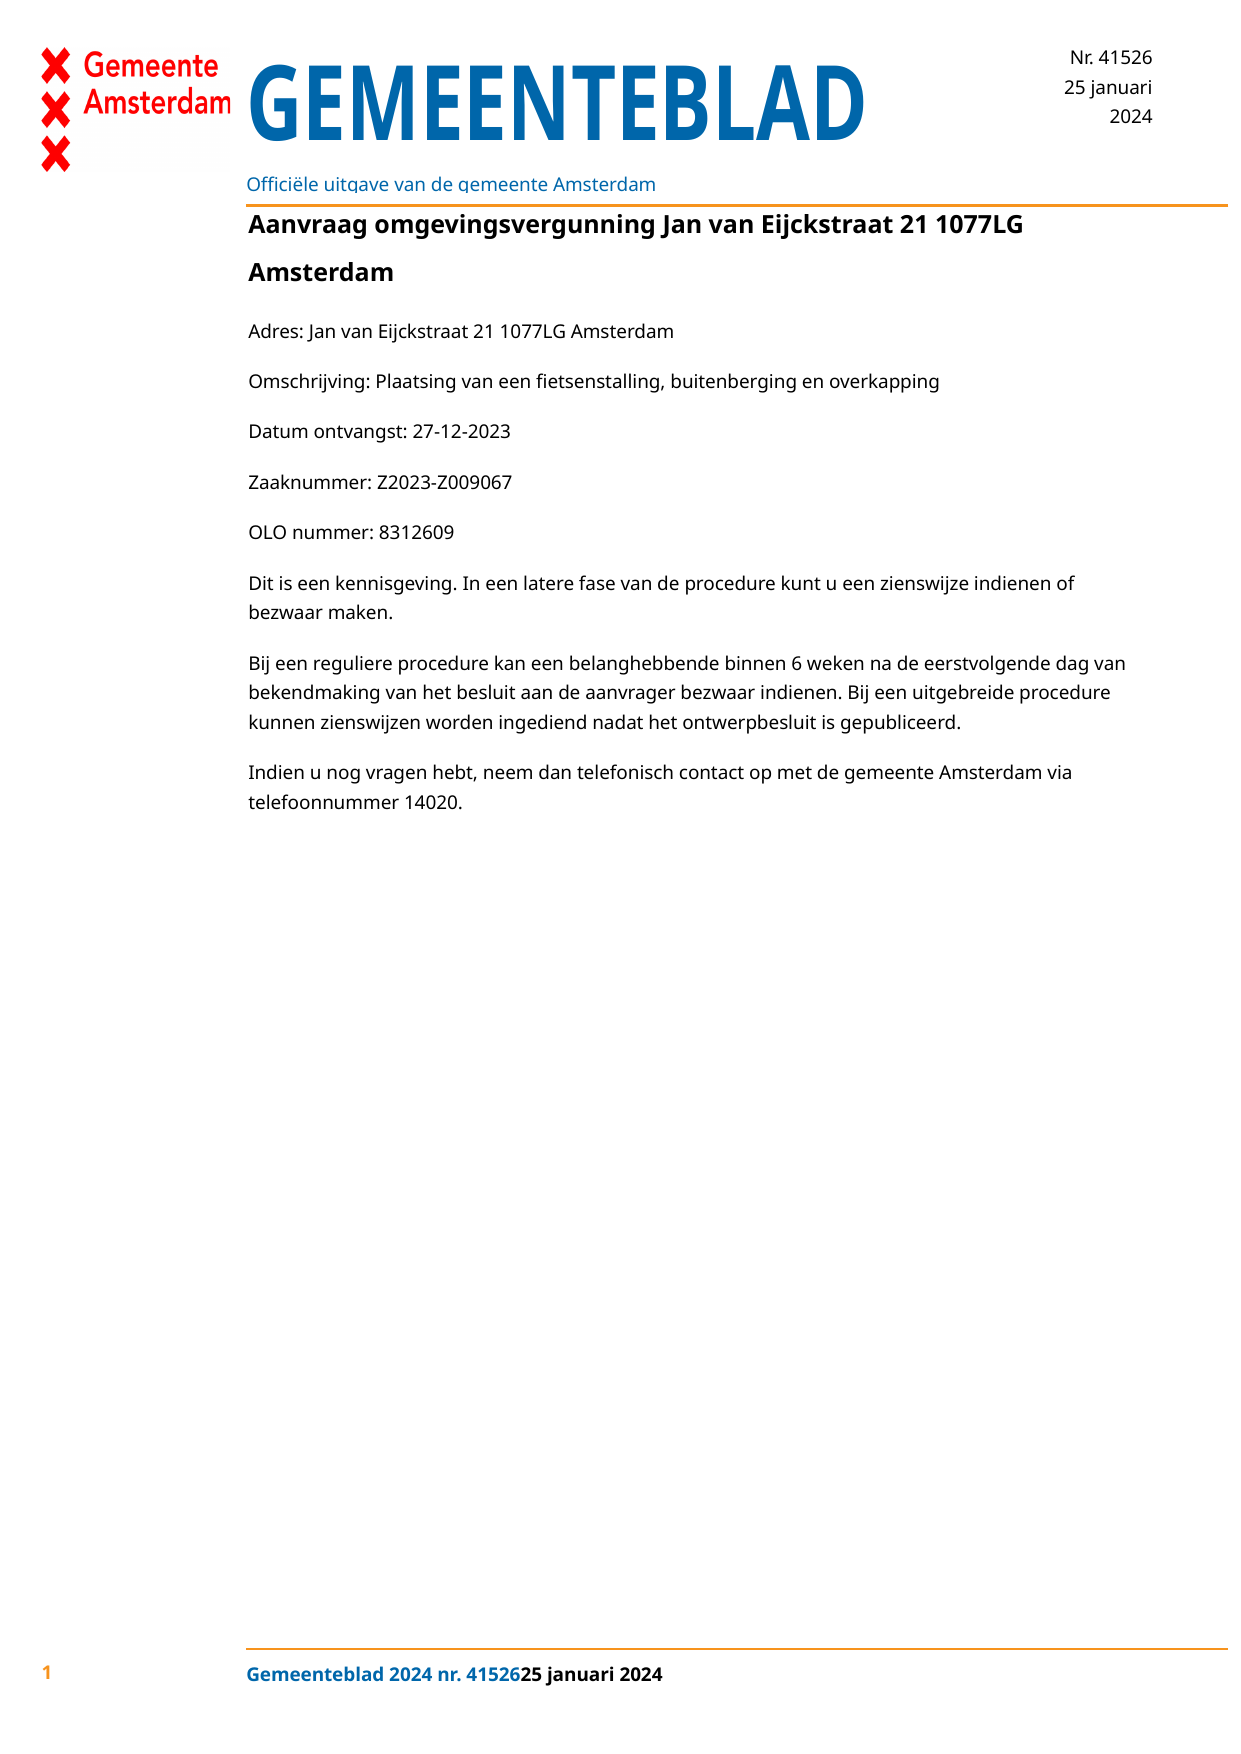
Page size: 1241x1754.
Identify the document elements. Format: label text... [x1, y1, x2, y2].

text OLO nummer: 8312609 [248, 519, 1152, 545]
text Bij een reguliere procedure kan een belanghebbende binnen 6 weken na de eerstvolgende dag van bekendmaking van het besluit aan de aanvrager bezwaar indienen. Bij een uitgebreide procedure kunnen zienswijzen worden ingediend nadat het ontwerpbesluit is gepubliceerd. [248, 650, 1152, 735]
text Aanvraag omgevingsvergunning Jan van Eijckstraat 21 1077LG Amsterdam [248, 207, 1152, 288]
picture [41, 47, 231, 172]
text Omschrijving: Plaatsing van een fietsenstalling, buitenberging en overkapping [248, 368, 1152, 394]
text Dit is een kennisgeving. In een latere fase van de procedure kunt u een zienswijze indienen of bezwaar maken. [248, 570, 1152, 625]
text Datum ontvangst: 27-12-2023 [248, 419, 1152, 444]
text Indien u nog vragen hebt, neem dan telefonisch contact op met de gemeente Amsterdam via telefoonnummer 14020. [248, 759, 1152, 815]
text Adres: Jan van Eijckstraat 21 1077LG Amsterdam [248, 318, 1152, 344]
text Zaaknummer: Z2023-Z009067 [248, 469, 1152, 495]
